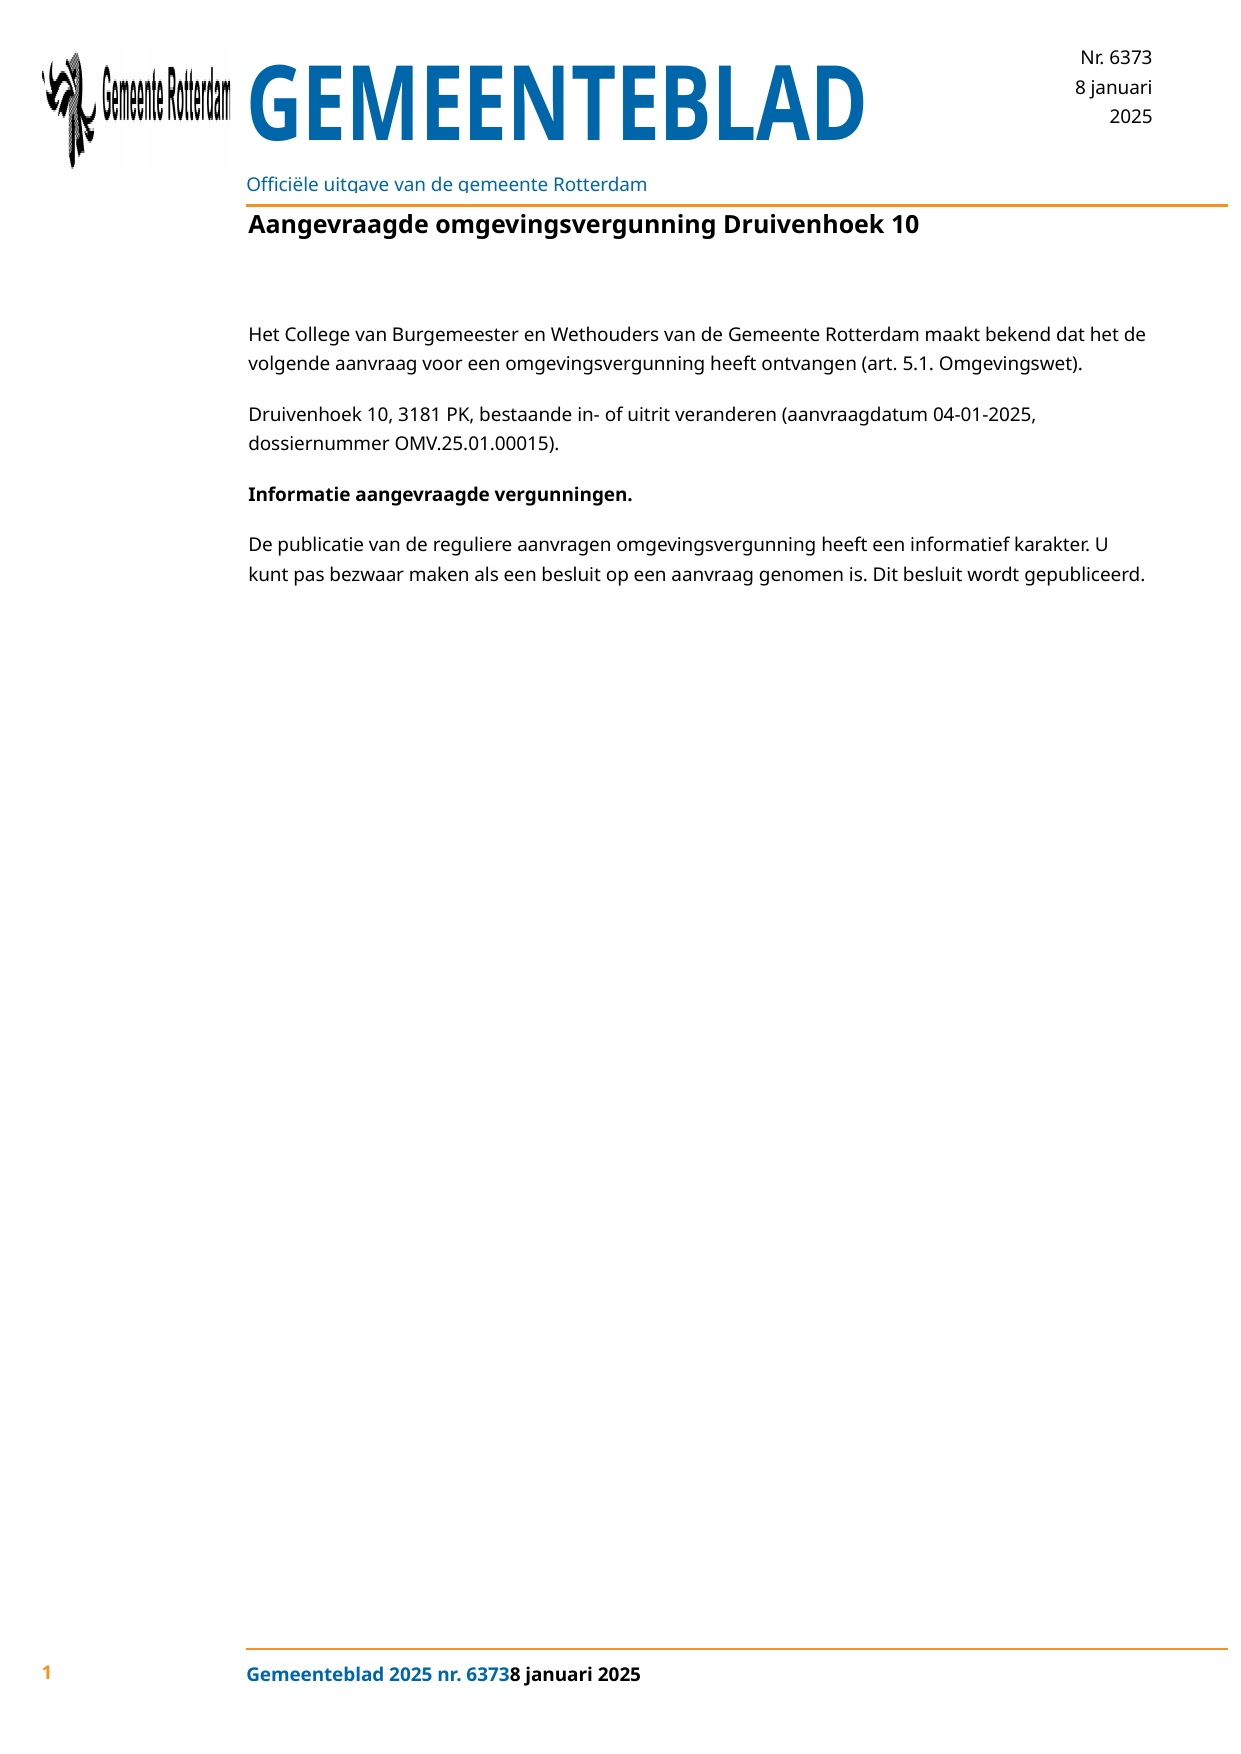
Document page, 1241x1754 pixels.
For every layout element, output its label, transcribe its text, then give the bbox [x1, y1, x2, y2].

text Aangevraagde omgevingsvergunning Druivenhoek 10 [248, 207, 1152, 241]
text De publicatie van de reguliere aanvragen omgevingsvergunning heeft een informatief karakter. U kunt pas bezwaar maken als een besluit op een aanvraag genomen is. Dit besluit wordt gepubliceerd. [248, 531, 1152, 586]
text Het College van Burgemeester en Wethouders van de Gemeente Rotterdam maakt bekend dat het de volgende aanvraag voor een omgevingsvergunning heeft ontvangen (art. 5.1. Omgevingswet). [248, 321, 1152, 376]
text Informatie aangevraagde vergunningen. [248, 481, 1152, 506]
text Druivenhoek 10, 3181 PK, bestaande in- of uitrit veranderen (aanvraagdatum 04-01-2025, dossiernummer OMV.25.01.00015). [248, 401, 1152, 456]
picture [41, 47, 231, 172]
